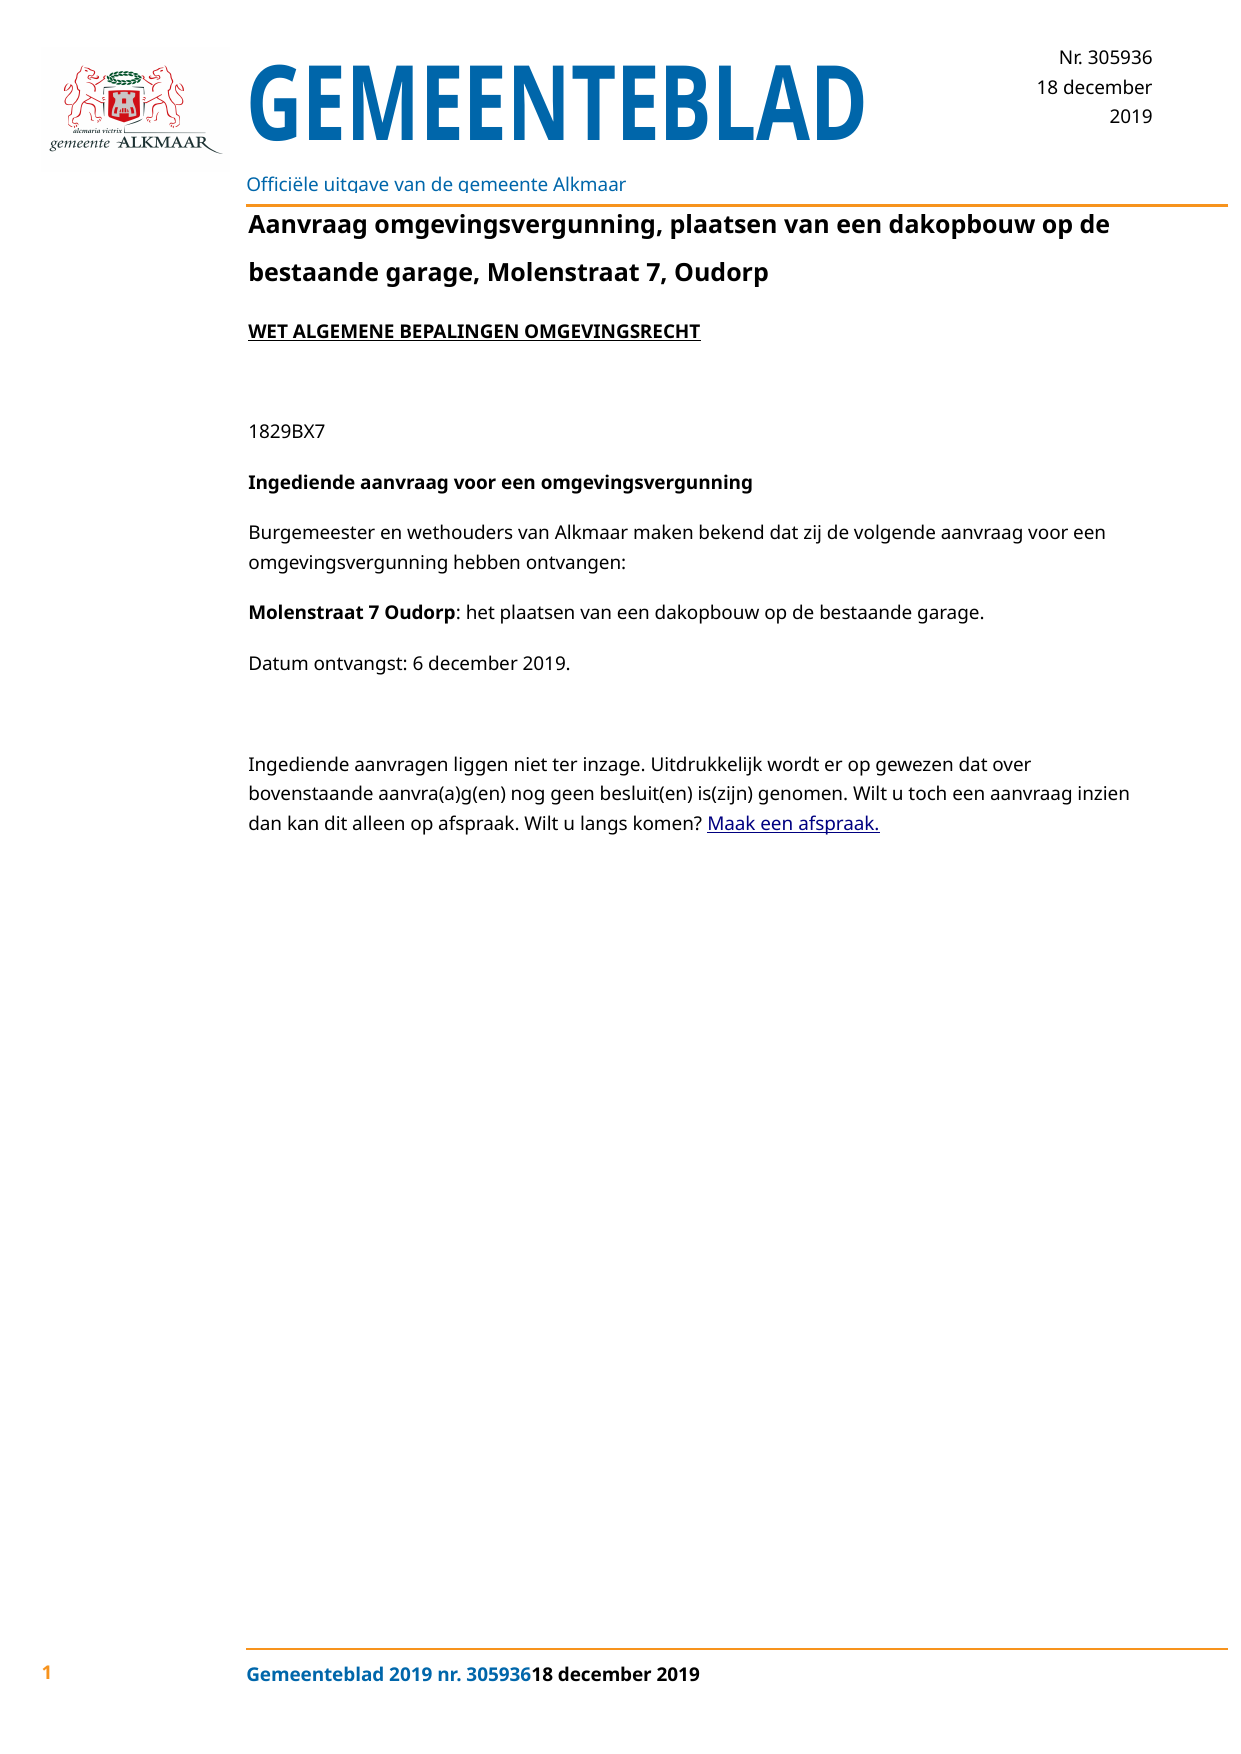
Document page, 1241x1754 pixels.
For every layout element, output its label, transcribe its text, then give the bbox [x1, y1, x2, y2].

text Burgemeester en wethouders van Alkmaar maken bekend dat zij de volgende aanvraag voor een omgevingsvergunning hebben ontvangen: [248, 519, 1152, 575]
text WET ALGEMENE BEPALINGEN OMGEVINGSRECHT [248, 318, 1152, 344]
picture [41, 47, 231, 172]
text Aanvraag omgevingsvergunning, plaatsen van een dakopbouw op de bestaande garage, Molenstraat 7, Oudorp [248, 207, 1152, 288]
text Ingediende aanvragen liggen niet ter inzage. Uitdrukkelijk wordt er op gewezen dat over bovenstaande aanvra(a)g(en) nog geen besluit(en) is(zijn) genomen. Wilt u toch een aanvraag inzien dan kan dit alleen op afspraak. Wilt u langs komen? Maak een afspraak. [248, 751, 1152, 836]
text Ingediende aanvraag voor een omgevingsvergunning [248, 469, 1152, 495]
text Molenstraat 7 Oudorp: het plaatsen van een dakopbouw op de bestaande garage. [248, 599, 1152, 625]
text 1829BX7 [248, 419, 1152, 444]
text Datum ontvangst: 6 december 2019. [248, 650, 1152, 676]
